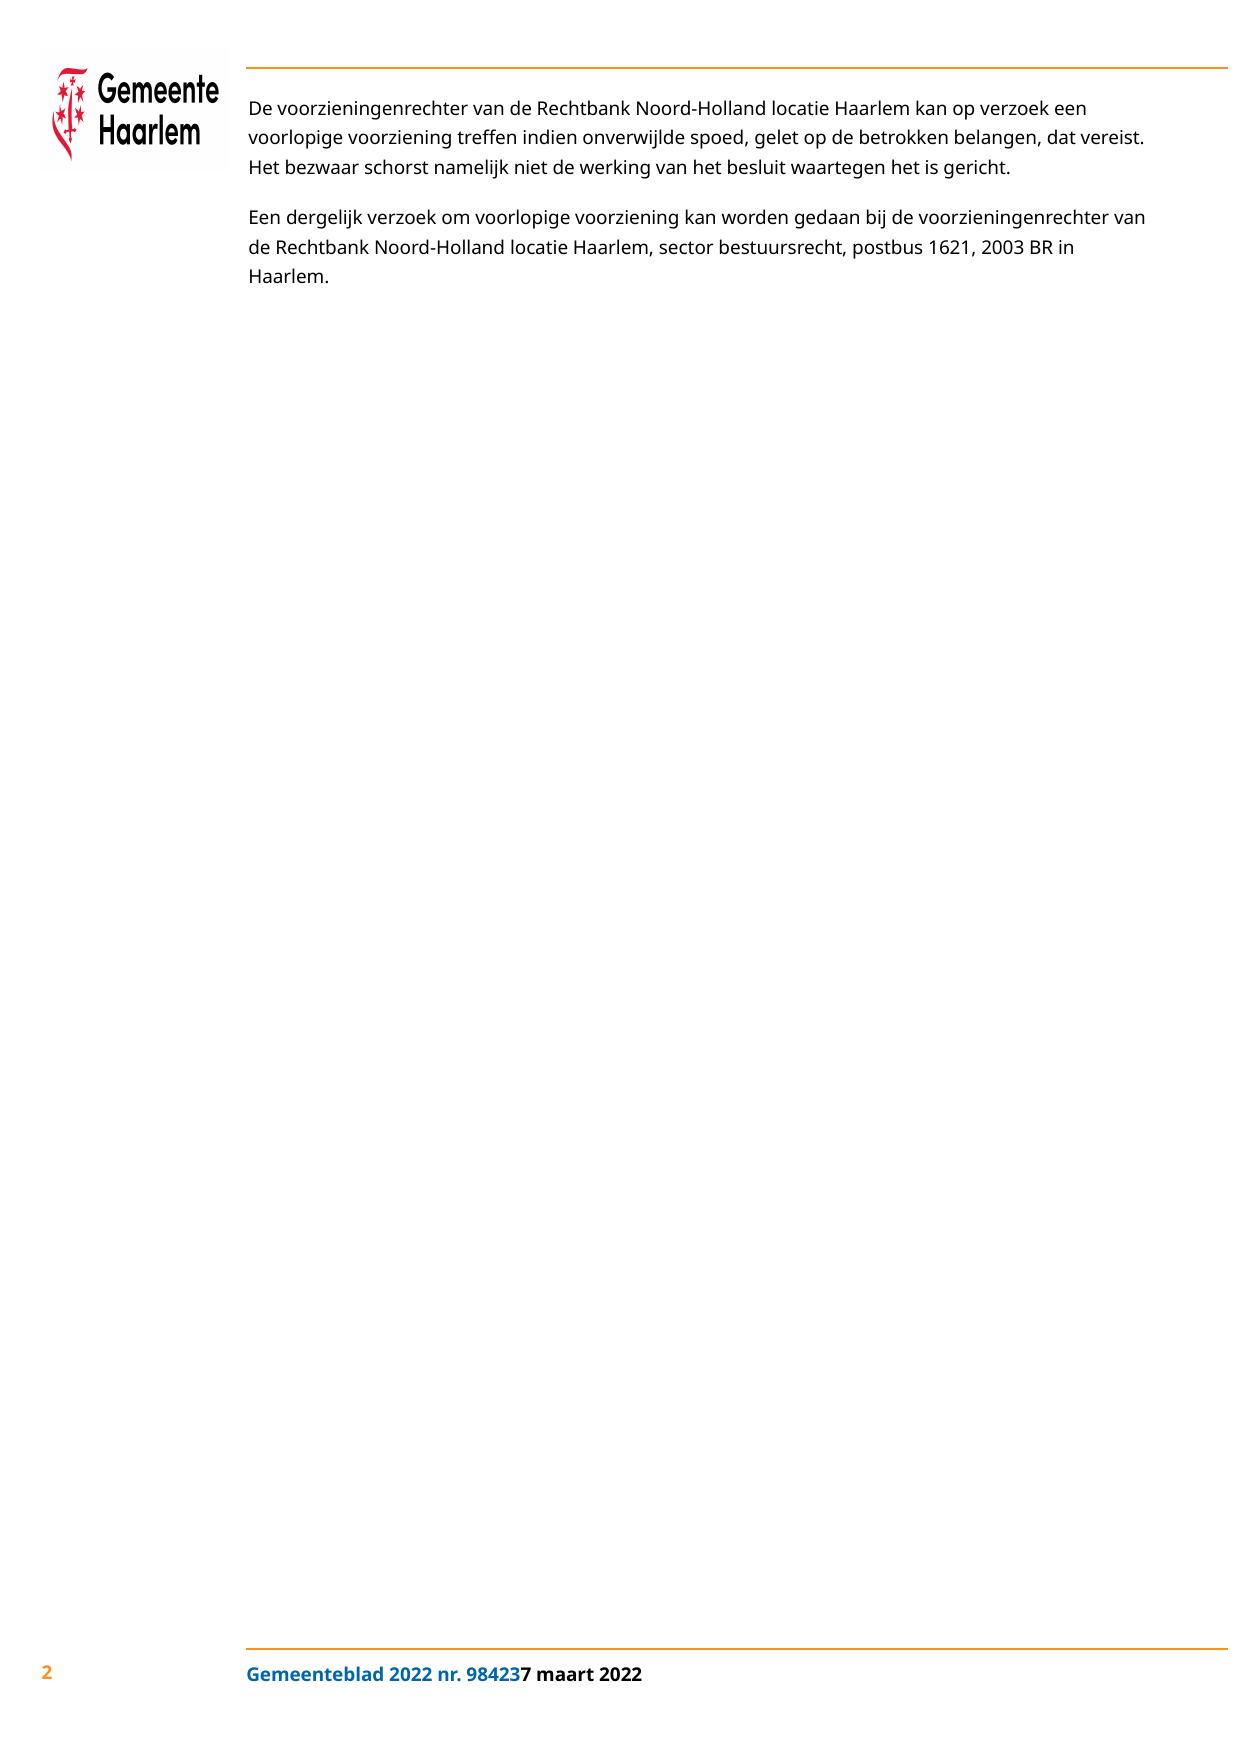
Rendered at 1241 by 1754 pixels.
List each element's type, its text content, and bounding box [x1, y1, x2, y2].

text De voorzieningenrechter van de Rechtbank Noord-Holland locatie Haarlem kan op verzoek een voorlopige voorziening treffen indien onverwijlde spoed, gelet op de betrokken belangen, dat vereist. Het bezwaar schorst namelijk niet de werking van het besluit waartegen het is gericht. [248, 95, 1152, 180]
text Een dergelijk verzoek om voorlopige voorziening kan worden gedaan bij de voorzieningenrechter van de Rechtbank Noord-Holland locatie Haarlem, sector bestuursrecht, postbus 1621, 2003 BR in Haarlem. [248, 204, 1152, 289]
picture [41, 47, 231, 172]
